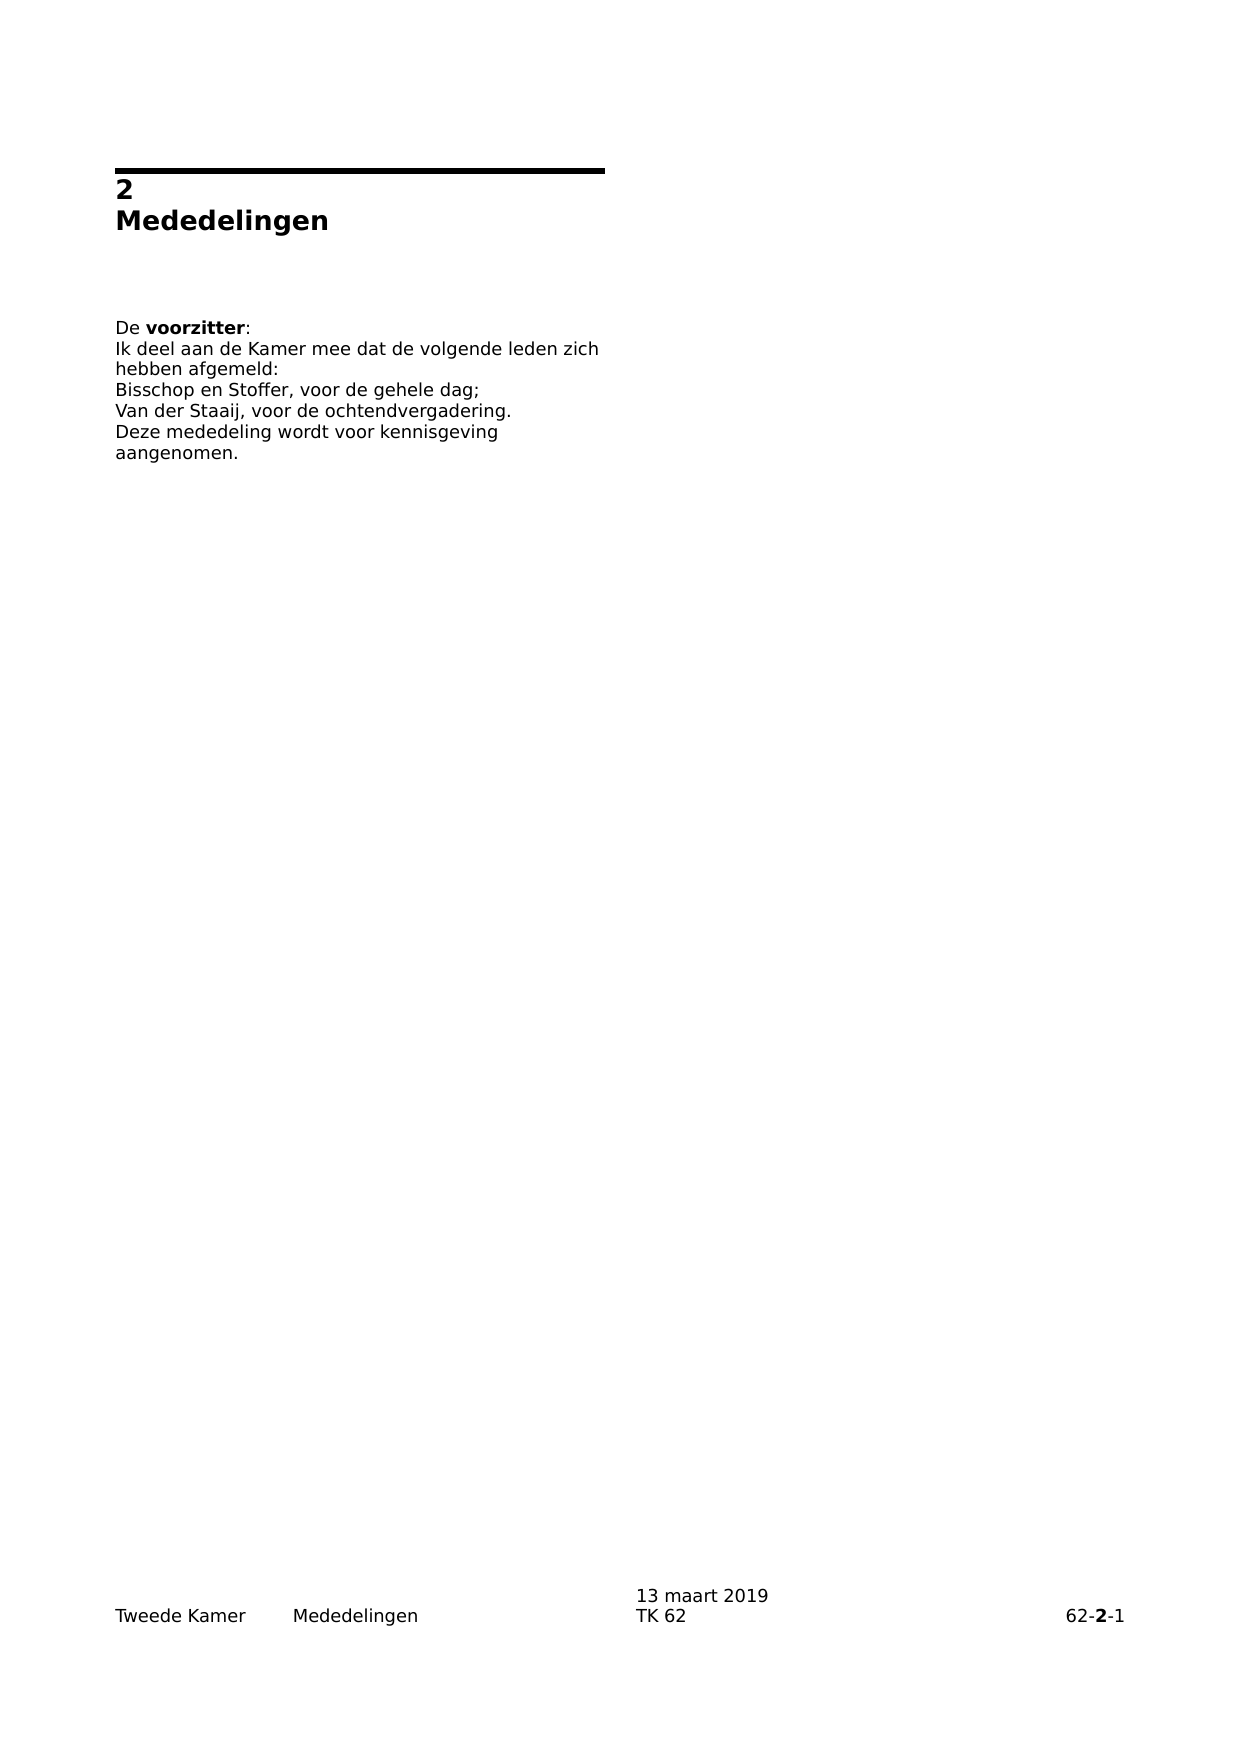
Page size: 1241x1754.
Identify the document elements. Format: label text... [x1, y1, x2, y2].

text Bisschop en Stoffer, voor de gehele dag; [115, 380, 605, 401]
text Deze mededeling wordt voor kennisgeving aangenomen. [115, 422, 605, 463]
text Ik deel aan de Kamer mee dat de volgende leden zich hebben afgemeld: [115, 338, 605, 380]
text De voorzitter: [115, 318, 605, 338]
title 2 Mededelingen [115, 174, 605, 237]
text Van der Staaij, voor de ochtendvergadering. [115, 401, 605, 422]
